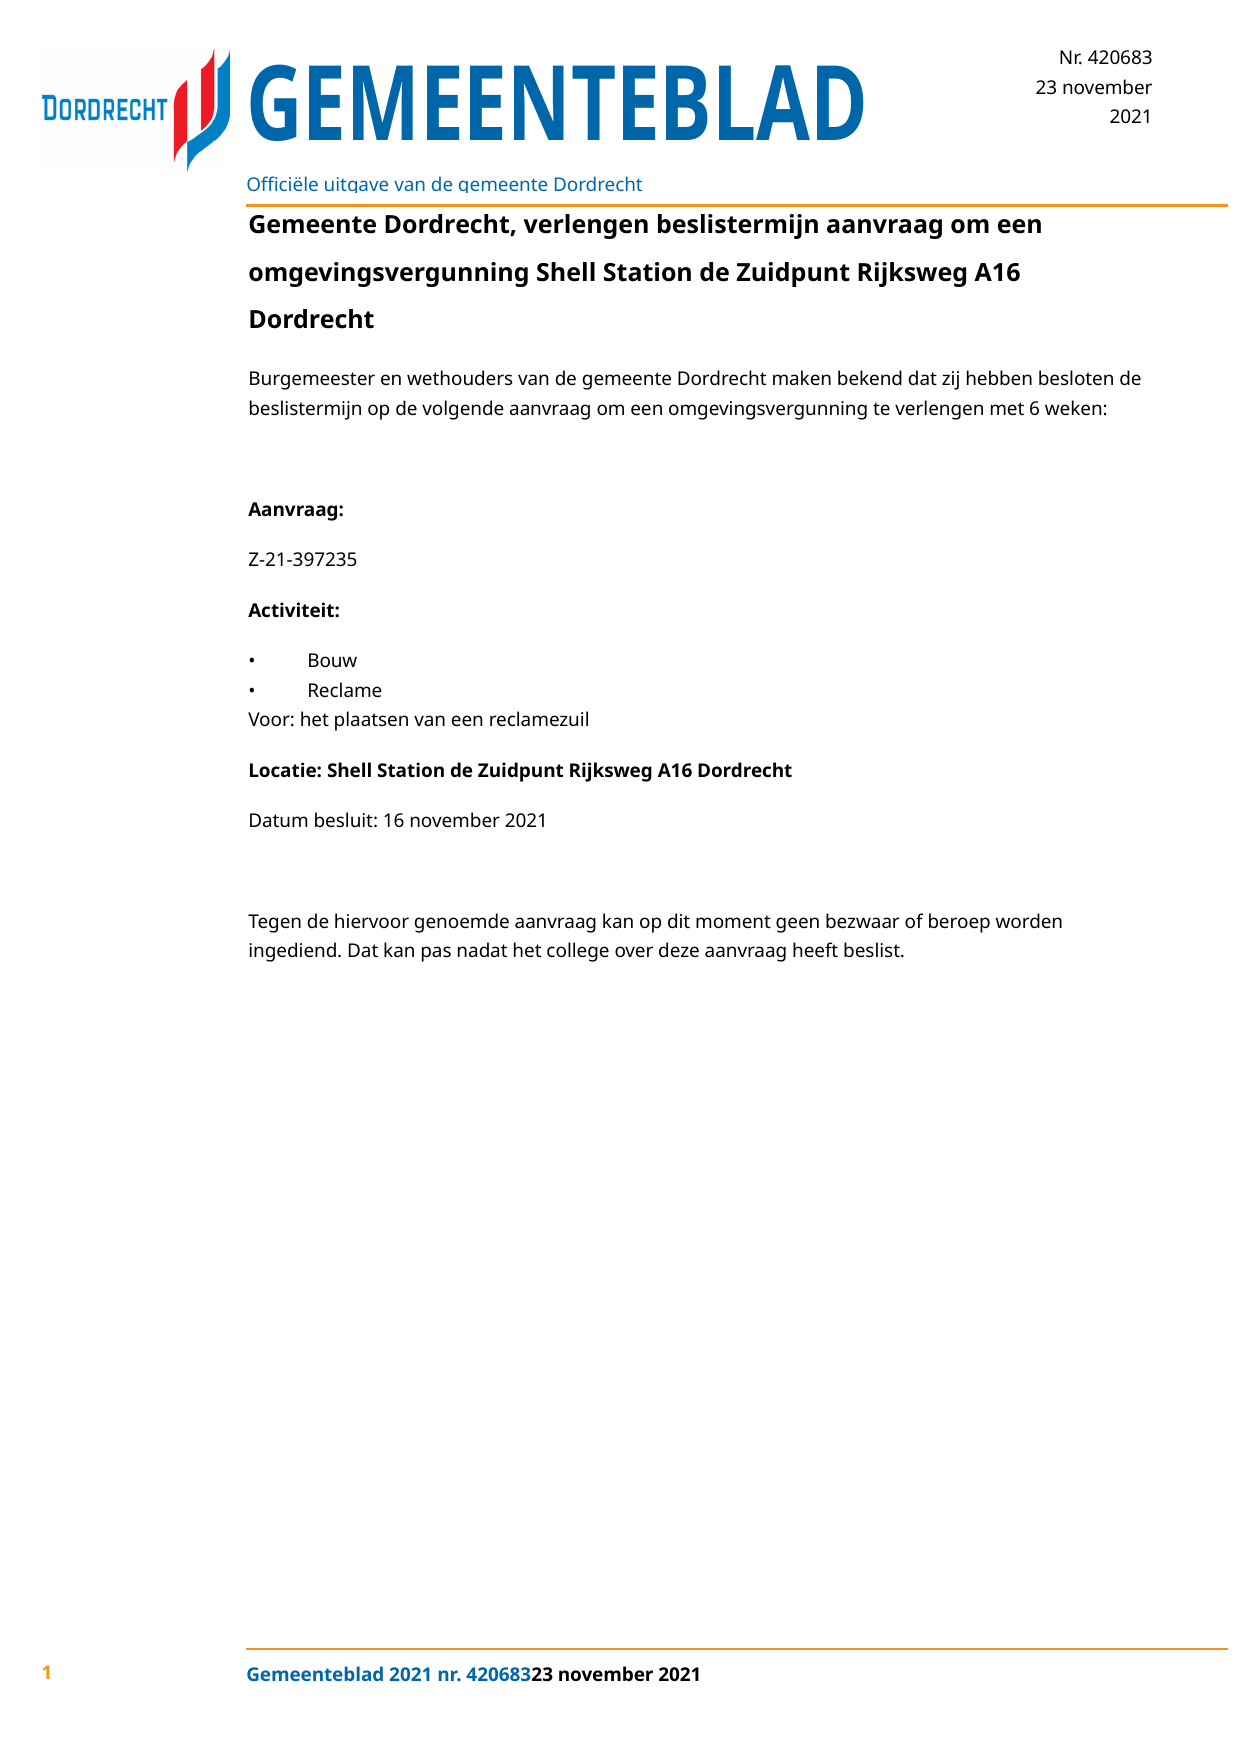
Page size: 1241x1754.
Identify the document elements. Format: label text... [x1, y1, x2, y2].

list Bouw [248, 647, 1152, 673]
text Locatie: Shell Station de Zuidpunt Rijksweg A16 Dordrecht [248, 757, 1152, 782]
text Aanvraag: [248, 496, 1152, 522]
text Gemeente Dordrecht, verlengen beslistermijn aanvraag om een omgevingsvergunning Shell Station de Zuidpunt Rijksweg A16 Dordrecht [248, 207, 1152, 336]
picture [41, 47, 231, 172]
text Tegen de hiervoor genoemde aanvraag kan op dit moment geen bezwaar of beroep worden ingediend. Dat kan pas nadat het college over deze aanvraag heeft beslist. [248, 908, 1152, 963]
text Datum besluit: 16 november 2021 [248, 807, 1152, 833]
text Burgemeester en wethouders van de gemeente Dordrecht maken bekend dat zij hebben besloten de beslistermijn op de volgende aanvraag om een omgevingsvergunning te verlengen met 6 weken: [248, 366, 1152, 421]
list Reclame [248, 677, 1152, 702]
text Voor: het plaatsen van een reclamezuil [248, 706, 1152, 732]
text Activiteit: [248, 597, 1152, 622]
text Z-21-397235 [248, 546, 1152, 572]
